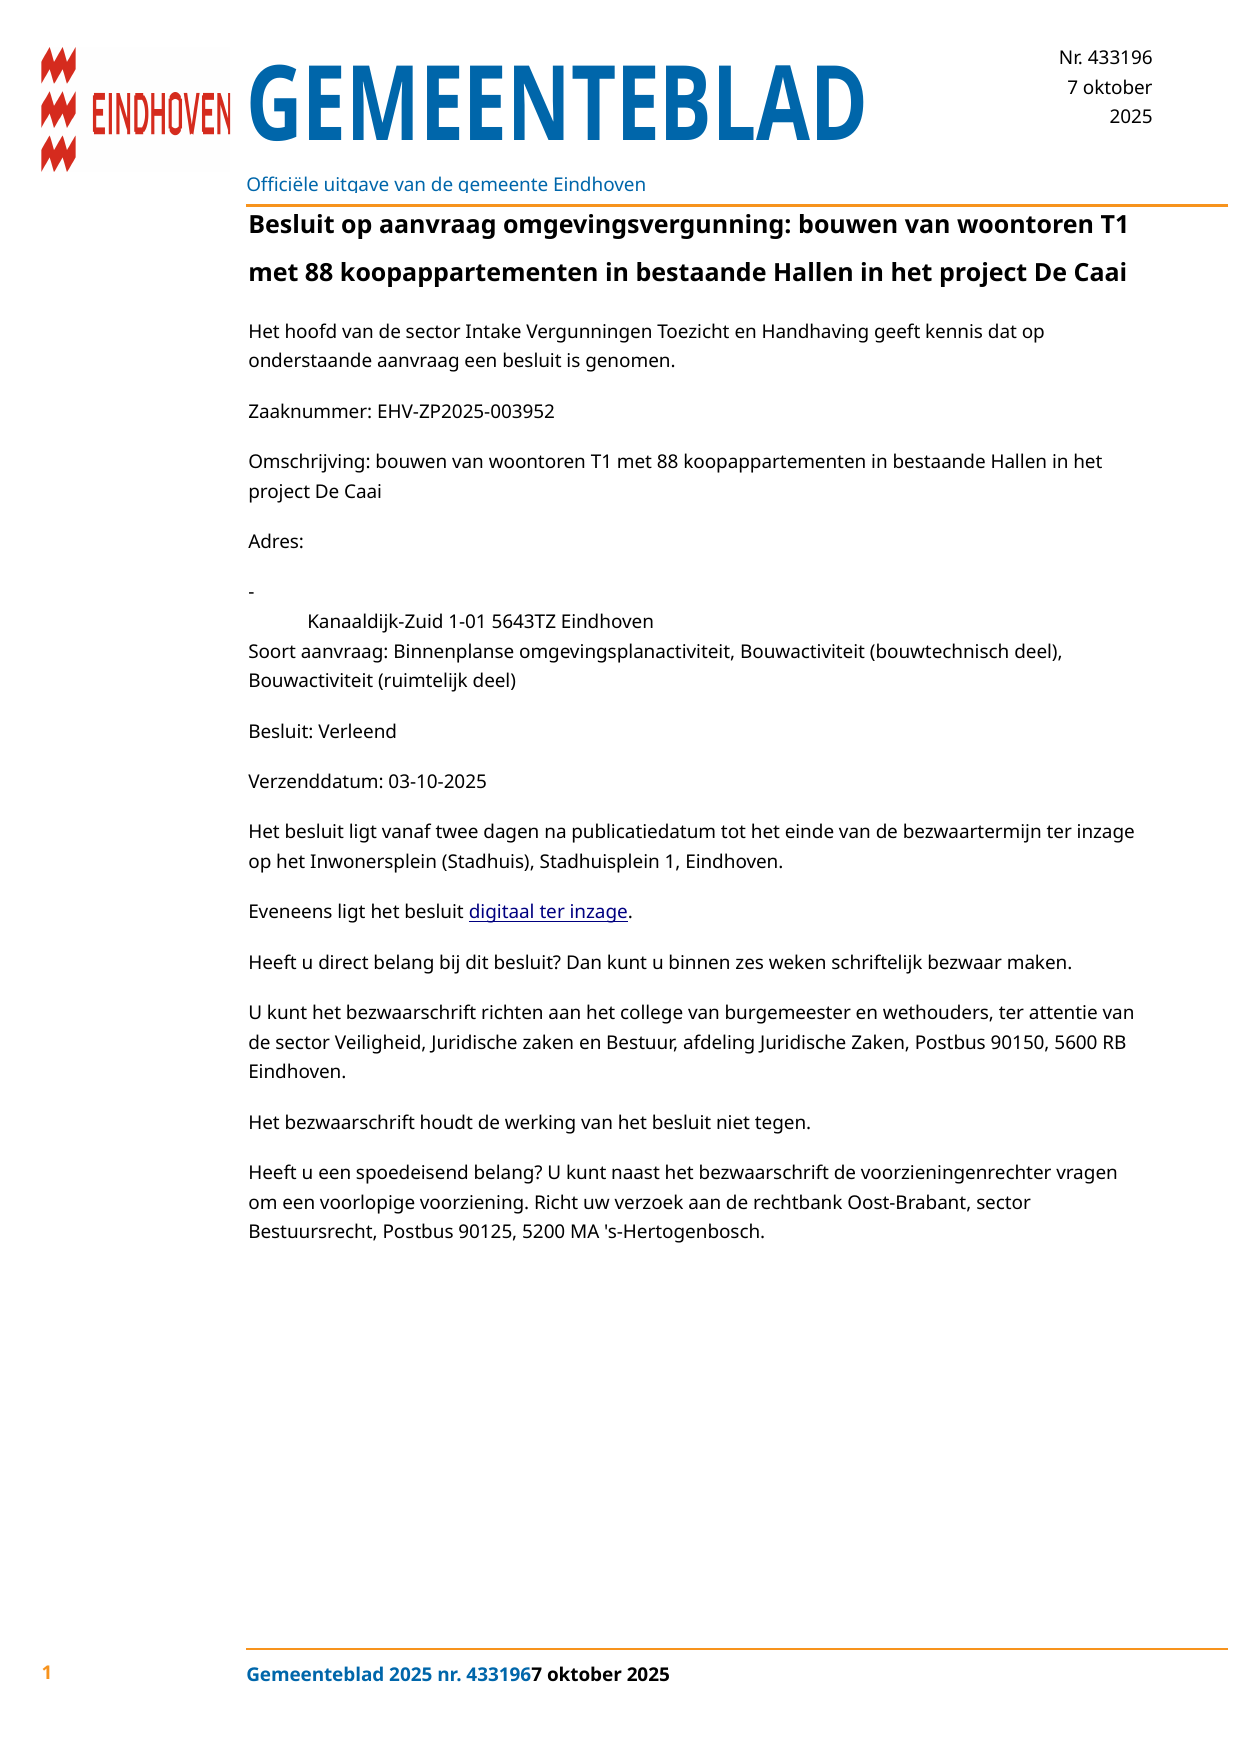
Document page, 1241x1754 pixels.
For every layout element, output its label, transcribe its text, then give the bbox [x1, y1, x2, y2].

text Besluit: Verleend [248, 718, 1152, 744]
list Kanaaldijk-Zuid 1-01 5643TZ Eindhoven [248, 608, 1152, 634]
text Heeft u direct belang bij dit besluit? Dan kunt u binnen zes weken schriftelijk bezwaar maken. [248, 949, 1152, 975]
text Het hoofd van de sector Intake Vergunningen Toezicht en Handhaving geeft kennis dat op onderstaande aanvraag een besluit is genomen. [248, 318, 1152, 373]
text Omschrijving: bouwen van woontoren T1 met 88 koopappartementen in bestaande Hallen in het project De Caai [248, 448, 1152, 504]
text Eveneens ligt het besluit digitaal ter inzage. [248, 899, 1152, 924]
text Adres: [248, 528, 1152, 554]
text Heeft u een spoedeisend belang? U kunt naast het bezwaarschrift de voorzieningenrechter vragen om een voorlopige voorziening. Richt uw verzoek aan de rechtbank Oost-Brabant, sector Bestuursrecht, Postbus 90125, 5200 MA 's-Hertogenbosch. [248, 1159, 1152, 1244]
picture [41, 47, 231, 172]
text Soort aanvraag: Binnenplanse omgevingsplanactiviteit, Bouwactiviteit (bouwtechnisch deel), Bouwactiviteit (ruimtelijk deel) [248, 638, 1152, 693]
text Het besluit ligt vanaf twee dagen na publicatiedatum tot het einde van de bezwaartermijn ter inzage op het Inwonersplein (Stadhuis), Stadhuisplein 1, Eindhoven. [248, 819, 1152, 874]
text Zaaknummer: EHV-ZP2025-003952 [248, 398, 1152, 424]
text U kunt het bezwaarschrift richten aan het college van burgemeester en wethouders, ter attentie van de sector Veiligheid, Juridische zaken en Bestuur, afdeling Juridische Zaken, Postbus 90150, 5600 RB Eindhoven. [248, 999, 1152, 1084]
text Besluit op aanvraag omgevingsvergunning: bouwen van woontoren T1 met 88 koopappartementen in bestaande Hallen in het project De Caai [248, 207, 1152, 288]
text Het bezwaarschrift houdt de werking van het besluit niet tegen. [248, 1109, 1152, 1135]
text Verzenddatum: 03-10-2025 [248, 768, 1152, 794]
